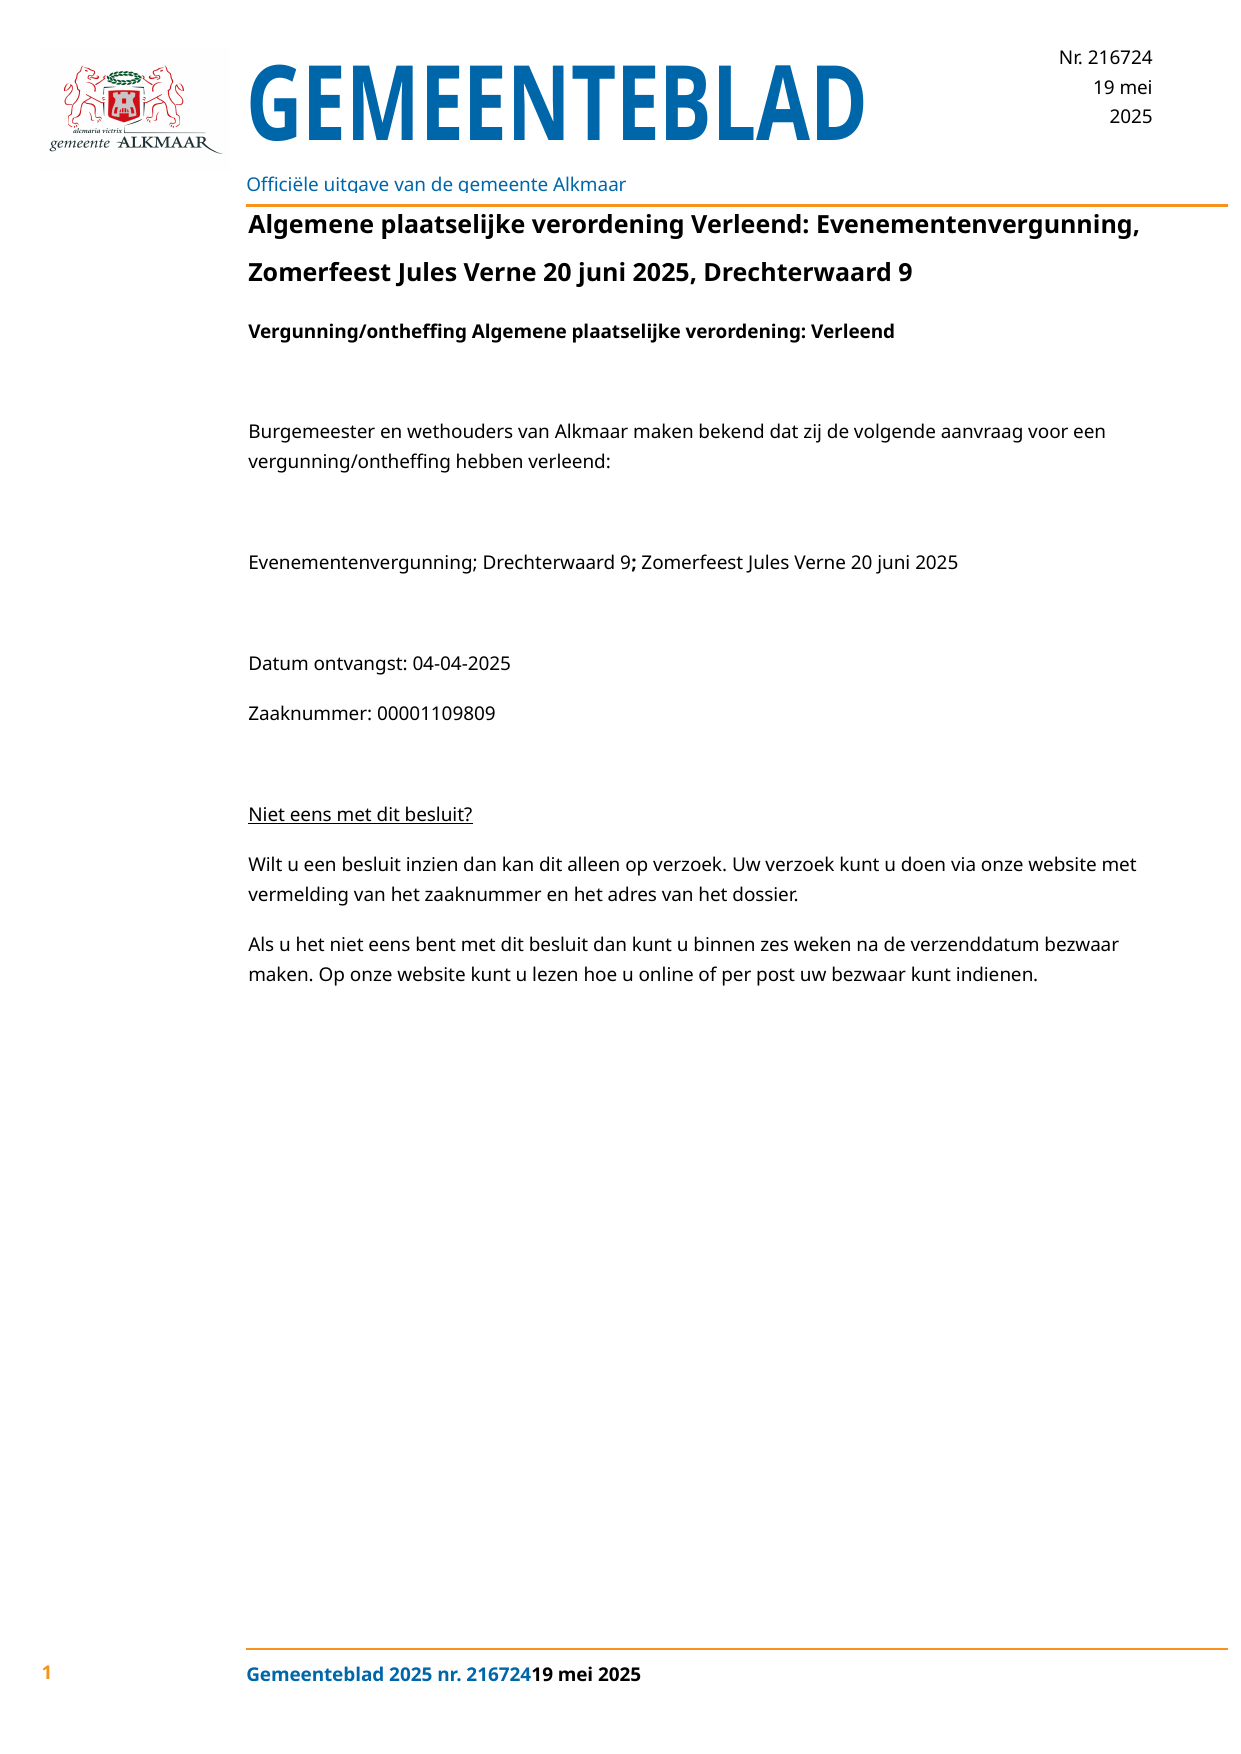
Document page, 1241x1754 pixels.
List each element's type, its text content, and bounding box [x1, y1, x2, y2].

text Algemene plaatselijke verordening Verleend: Evenementenvergunning, Zomerfeest Jules Verne 20 juni 2025, Drechterwaard 9 [248, 207, 1152, 288]
picture [41, 47, 231, 172]
text Datum ontvangst: 04-04-2025 [248, 650, 1152, 676]
text Burgemeester en wethouders van Alkmaar maken bekend dat zij de volgende aanvraag voor een vergunning/ontheffing hebben verleend: [248, 419, 1152, 474]
text Zaaknummer: 00001109809 [248, 700, 1152, 726]
text Als u het niet eens bent met dit besluit dan kunt u binnen zes weken na de verzenddatum bezwaar maken. Op onze website kunt u lezen hoe u online of per post uw bezwaar kunt indienen. [248, 932, 1152, 987]
text Niet eens met dit besluit? [248, 801, 1152, 827]
text Wilt u een besluit inzien dan kan dit alleen op verzoek. Uw verzoek kunt u doen via onze website met vermelding van het zaaknummer en het adres van het dossier. [248, 852, 1152, 907]
text Evenementenvergunning; Drechterwaard 9; Zomerfeest Jules Verne 20 juni 2025 [248, 549, 1152, 575]
text Vergunning/ontheffing Algemene plaatselijke verordening: Verleend [248, 318, 1152, 344]
